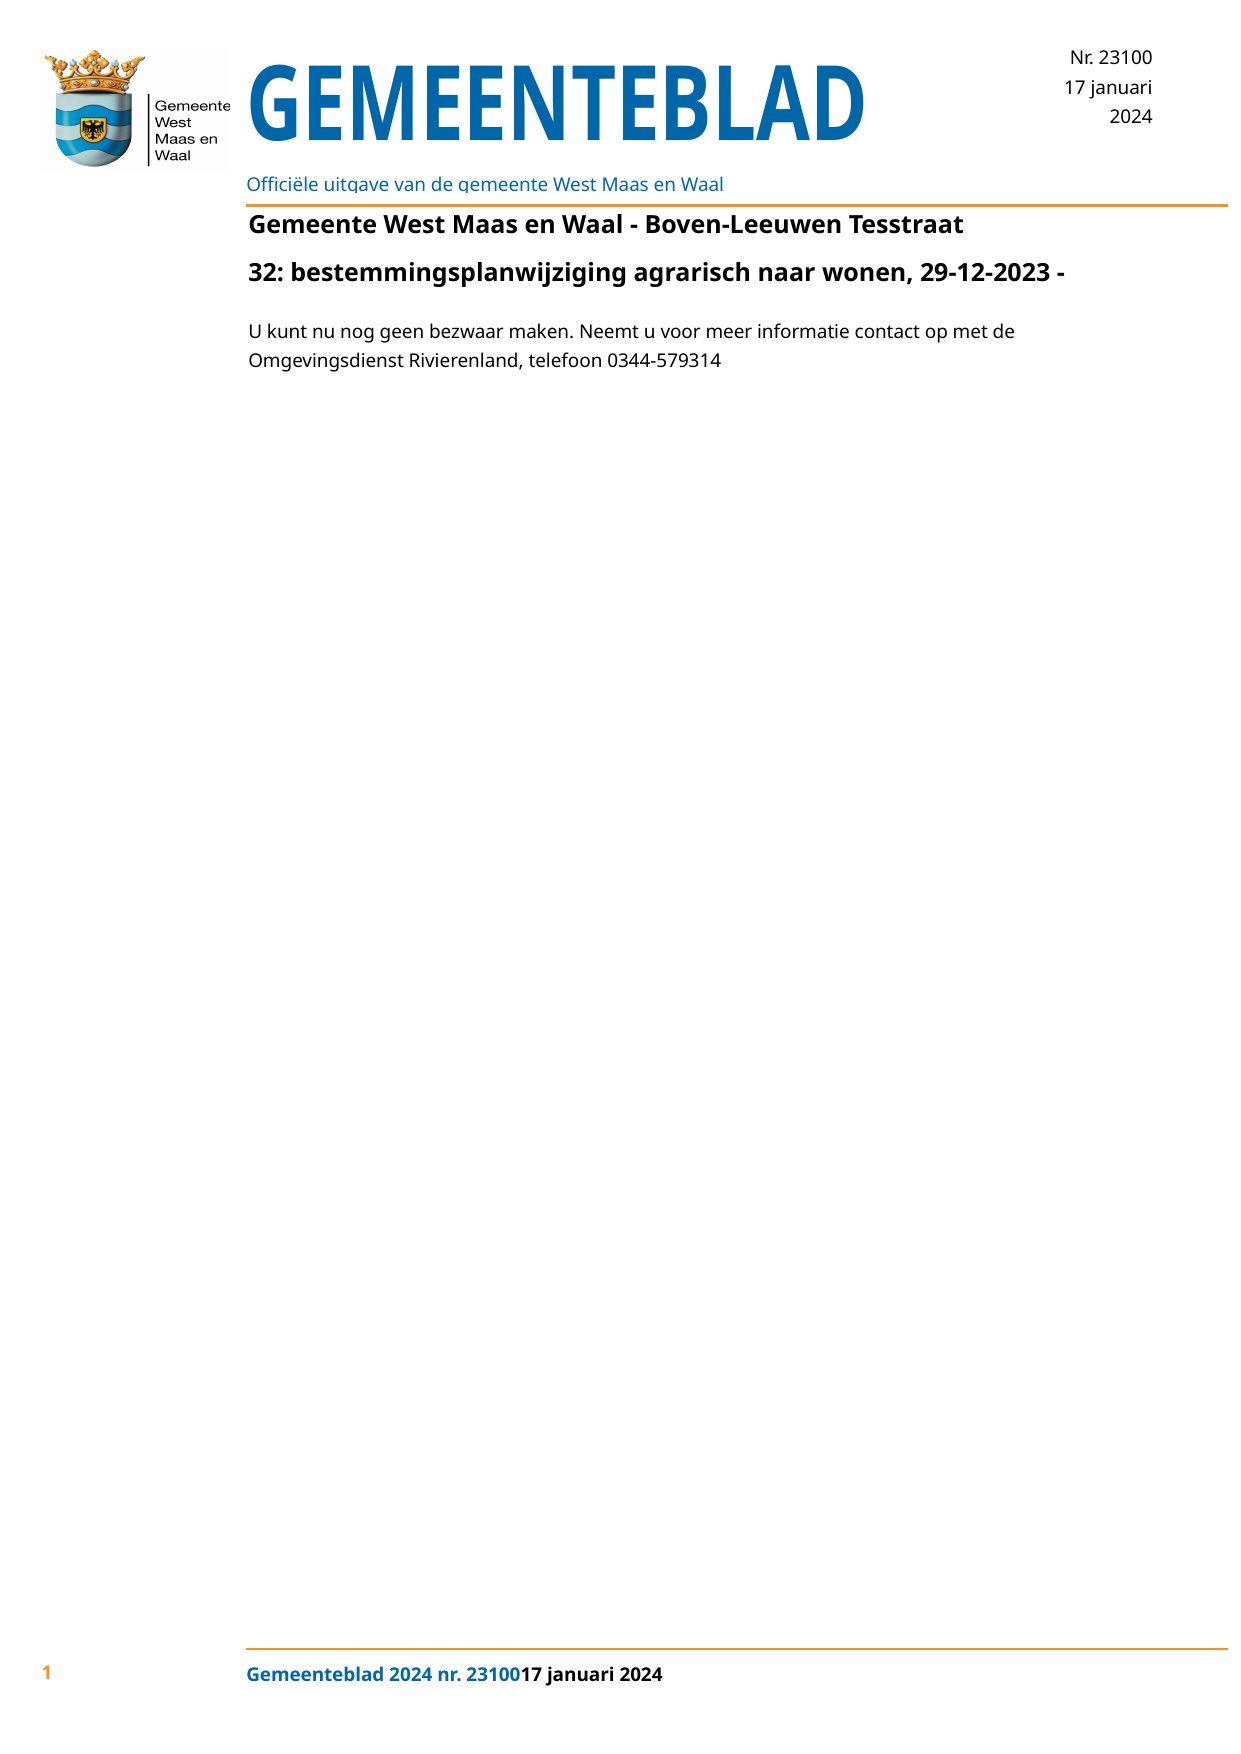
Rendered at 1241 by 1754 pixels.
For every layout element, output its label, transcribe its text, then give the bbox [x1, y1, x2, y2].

picture [41, 47, 231, 172]
text U kunt nu nog geen bezwaar maken. Neemt u voor meer informatie contact op met de Omgevingsdienst Rivierenland, telefoon 0344-579314 [248, 318, 1152, 373]
text Gemeente West Maas en Waal - Boven-Leeuwen Tesstraat 32: bestemmingsplanwijziging agrarisch naar wonen, 29-12-2023 - [248, 207, 1152, 288]
